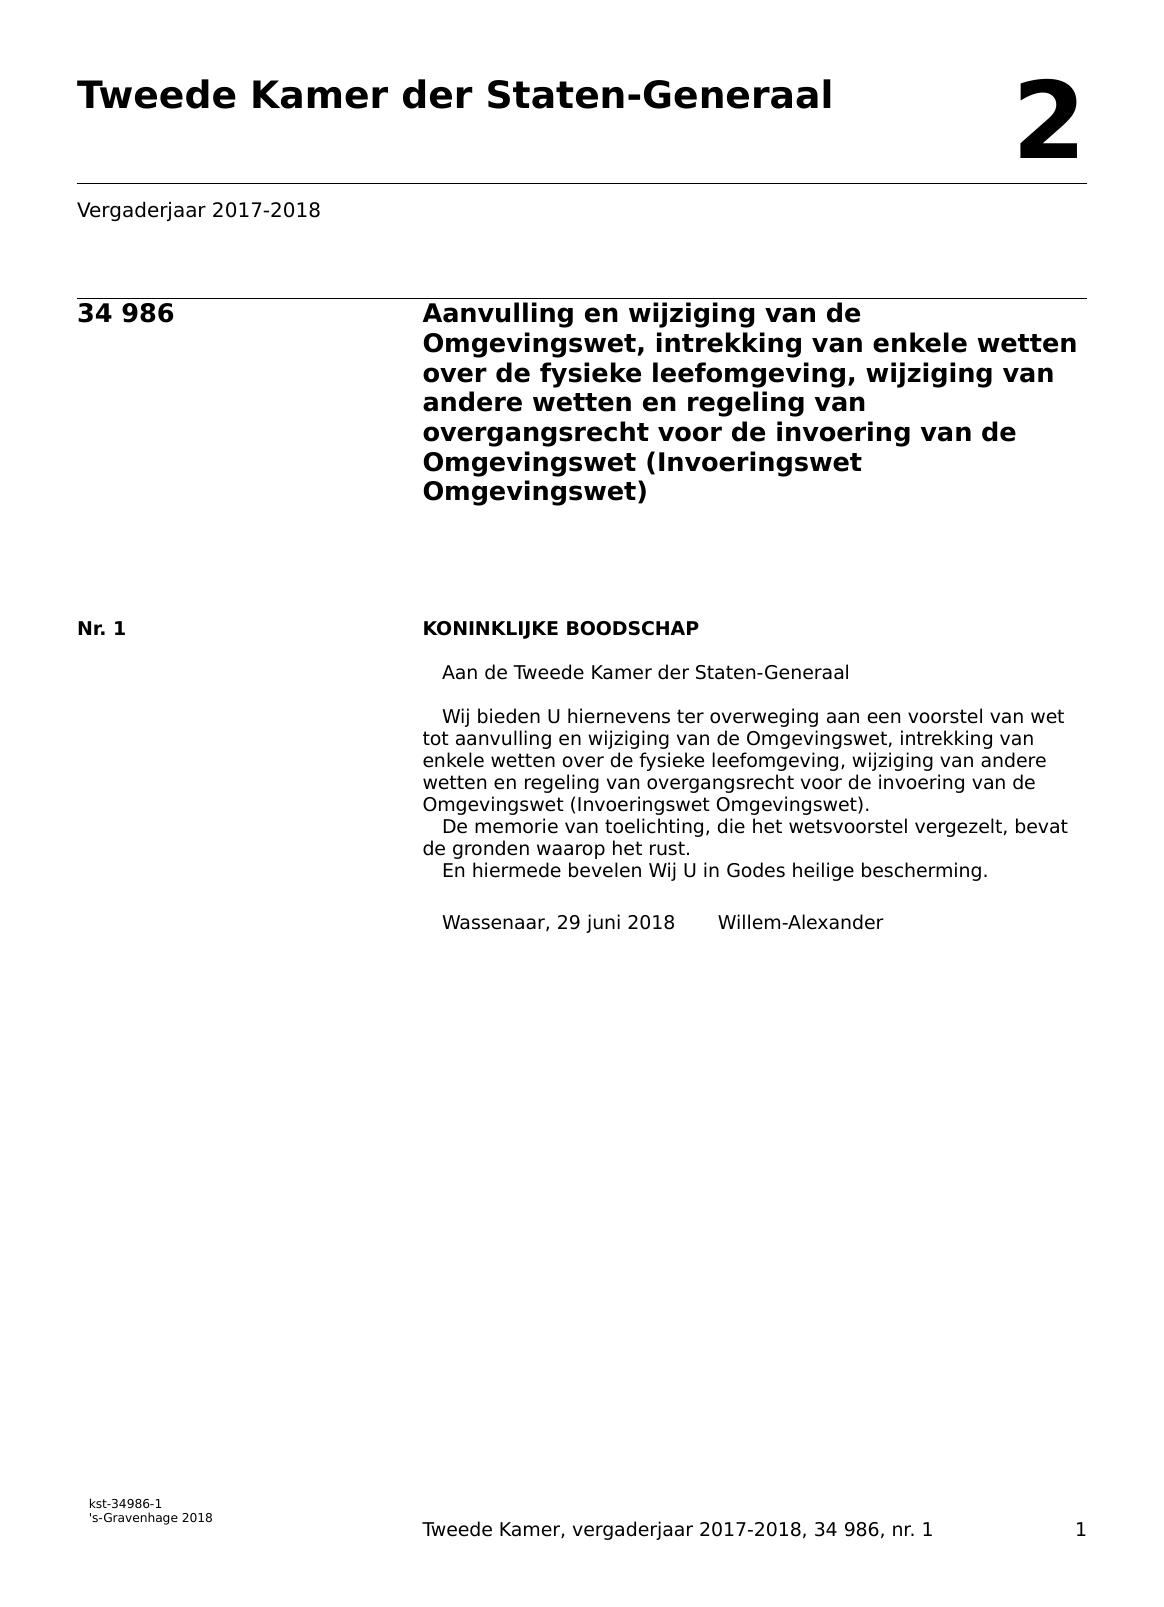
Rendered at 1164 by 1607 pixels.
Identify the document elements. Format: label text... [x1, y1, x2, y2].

subtitle 34 986 Aanvulling en wijziging van de Omgevingswet, intrekking van enkele wetten over de fysieke leefomgeving, wijziging van andere wetten en regeling van overgangsrecht voor de invoering van de Omgevingswet (Invoeringswet Omgevingswet) [77, 299, 1087, 507]
text De memorie van toelichting, die het wetsvoorstel vergezelt, bevat de gronden waarop het rust. [422, 816, 1087, 860]
table_header Tweede Kamer der Staten-Generaal [77, 59, 886, 183]
text En hiermede bevelen Wij U in Godes heilige bescherming. [422, 860, 1087, 882]
table_header 2 [886, 59, 1087, 183]
text Wij bieden U hiernevens ter overweging aan een voorstel van wet tot aanvulling en wijziging van de Omgevingswet, intrekking van enkele wetten over de fysieke leefomgeving, wijziging van andere wetten en regeling van overgangsrecht voor de invoering van de Omgevingswet (Invoeringswet Omgevingswet). [422, 706, 1087, 816]
text Aan de Tweede Kamer der Staten-Generaal [422, 662, 1087, 684]
table_cell Vergaderjaar 2017-2018 [77, 184, 1087, 298]
text 's-Gravenhage 2018 [88, 1511, 323, 1525]
subtitle Nr. 1 KONINKLIJKE BOODSCHAP [77, 618, 1087, 640]
text Wassenaar, 29 juni 2018 Willem-Alexander [422, 912, 1087, 934]
text kst-34986-1 [88, 1497, 323, 1511]
